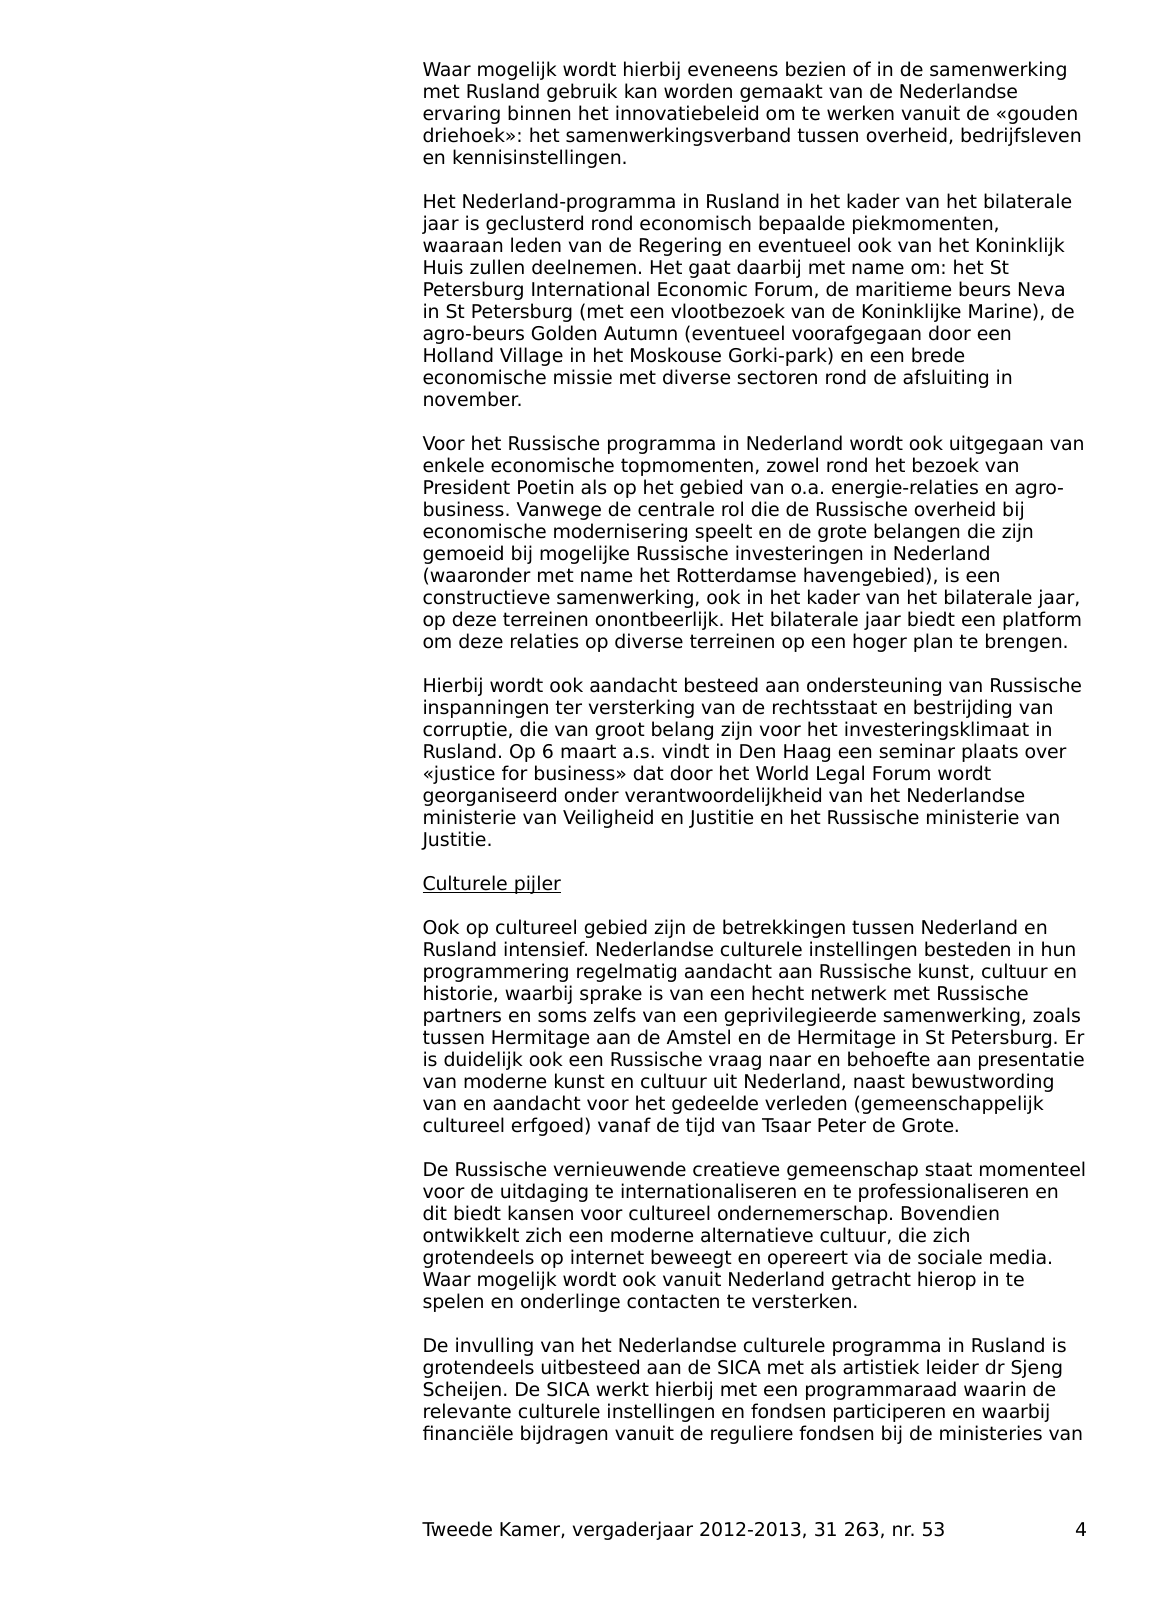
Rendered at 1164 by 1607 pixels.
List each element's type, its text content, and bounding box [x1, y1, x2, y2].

text De invulling van het Nederlandse culturele programma in Rusland is grotendeels uitbesteed aan de SICA met als artistiek leider dr Sjeng Scheijen. De SICA werkt hierbij met een programmaraad waarin de relevante culturele instellingen en fondsen participeren en waarbij financiële bijdragen vanuit de reguliere fondsen bij de ministeries van [422, 1335, 1087, 1445]
text Hierbij wordt ook aandacht besteed aan ondersteuning van Russische inspanningen ter versterking van de rechtsstaat en bestrijding van corruptie, die van groot belang zijn voor het investeringsklimaat in Rusland. Op 6 maart a.s. vindt in Den Haag een seminar plaats over «justice for business» dat door het World Legal Forum wordt georganiseerd onder verantwoordelijkheid van het Nederlandse ministerie van Veiligheid en Justitie en het Russische ministerie van Justitie. [422, 675, 1087, 851]
text Voor het Russische programma in Nederland wordt ook uitgegaan van enkele economische topmomenten, zowel rond het bezoek van President Poetin als op het gebied van o.a. energie-relaties en agro-business. Vanwege de centrale rol die de Russische overheid bij economische modernisering speelt en de grote belangen die zijn gemoeid bij mogelijke Russische investeringen in Nederland (waaronder met name het Rotterdamse havengebied), is een constructieve samenwerking, ook in het kader van het bilaterale jaar, op deze terreinen onontbeerlijk. Het bilaterale jaar biedt een platform om deze relaties op diverse terreinen op een hoger plan te brengen. [422, 433, 1087, 653]
text Ook op cultureel gebied zijn de betrekkingen tussen Nederland en Rusland intensief. Nederlandse culturele instellingen besteden in hun programmering regelmatig aandacht aan Russische kunst, cultuur en historie, waarbij sprake is van een hecht netwerk met Russische partners en soms zelfs van een geprivilegieerde samenwerking, zoals tussen Hermitage aan de Amstel en de Hermitage in St Petersburg. Er is duidelijk ook een Russische vraag naar en behoefte aan presentatie van moderne kunst en cultuur uit Nederland, naast bewustwording van en aandacht voor het gedeelde verleden (gemeenschappelijk cultureel erfgoed) vanaf de tijd van Tsaar Peter de Grote. [422, 917, 1087, 1137]
text Waar mogelijk wordt hierbij eveneens bezien of in de samenwerking met Rusland gebruik kan worden gemaakt van de Nederlandse ervaring binnen het innovatiebeleid om te werken vanuit de «gouden driehoek»: het samenwerkingsverband tussen overheid, bedrijfsleven en kennisinstellingen. [422, 59, 1087, 169]
text Het Nederland-programma in Rusland in het kader van het bilaterale jaar is geclusterd rond economisch bepaalde piekmomenten, waaraan leden van de Regering en eventueel ook van het Koninklijk Huis zullen deelnemen. Het gaat daarbij met name om: het St Petersburg International Economic Forum, de maritieme beurs Neva in St Petersburg (met een vlootbezoek van de Koninklijke Marine), de agro-beurs Golden Autumn (eventueel voorafgegaan door een Holland Village in het Moskouse Gorki-park) en een brede economische missie met diverse sectoren rond de afsluiting in november. [422, 191, 1087, 411]
subtitle Culturele pijler [422, 873, 1087, 895]
text De Russische vernieuwende creatieve gemeenschap staat momenteel voor de uitdaging te internationaliseren en te professionaliseren en dit biedt kansen voor cultureel ondernemerschap. Bovendien ontwikkelt zich een moderne alternatieve cultuur, die zich grotendeels op internet beweegt en opereert via de sociale media. Waar mogelijk wordt ook vanuit Nederland getracht hierop in te spelen en onderlinge contacten te versterken. [422, 1159, 1087, 1313]
